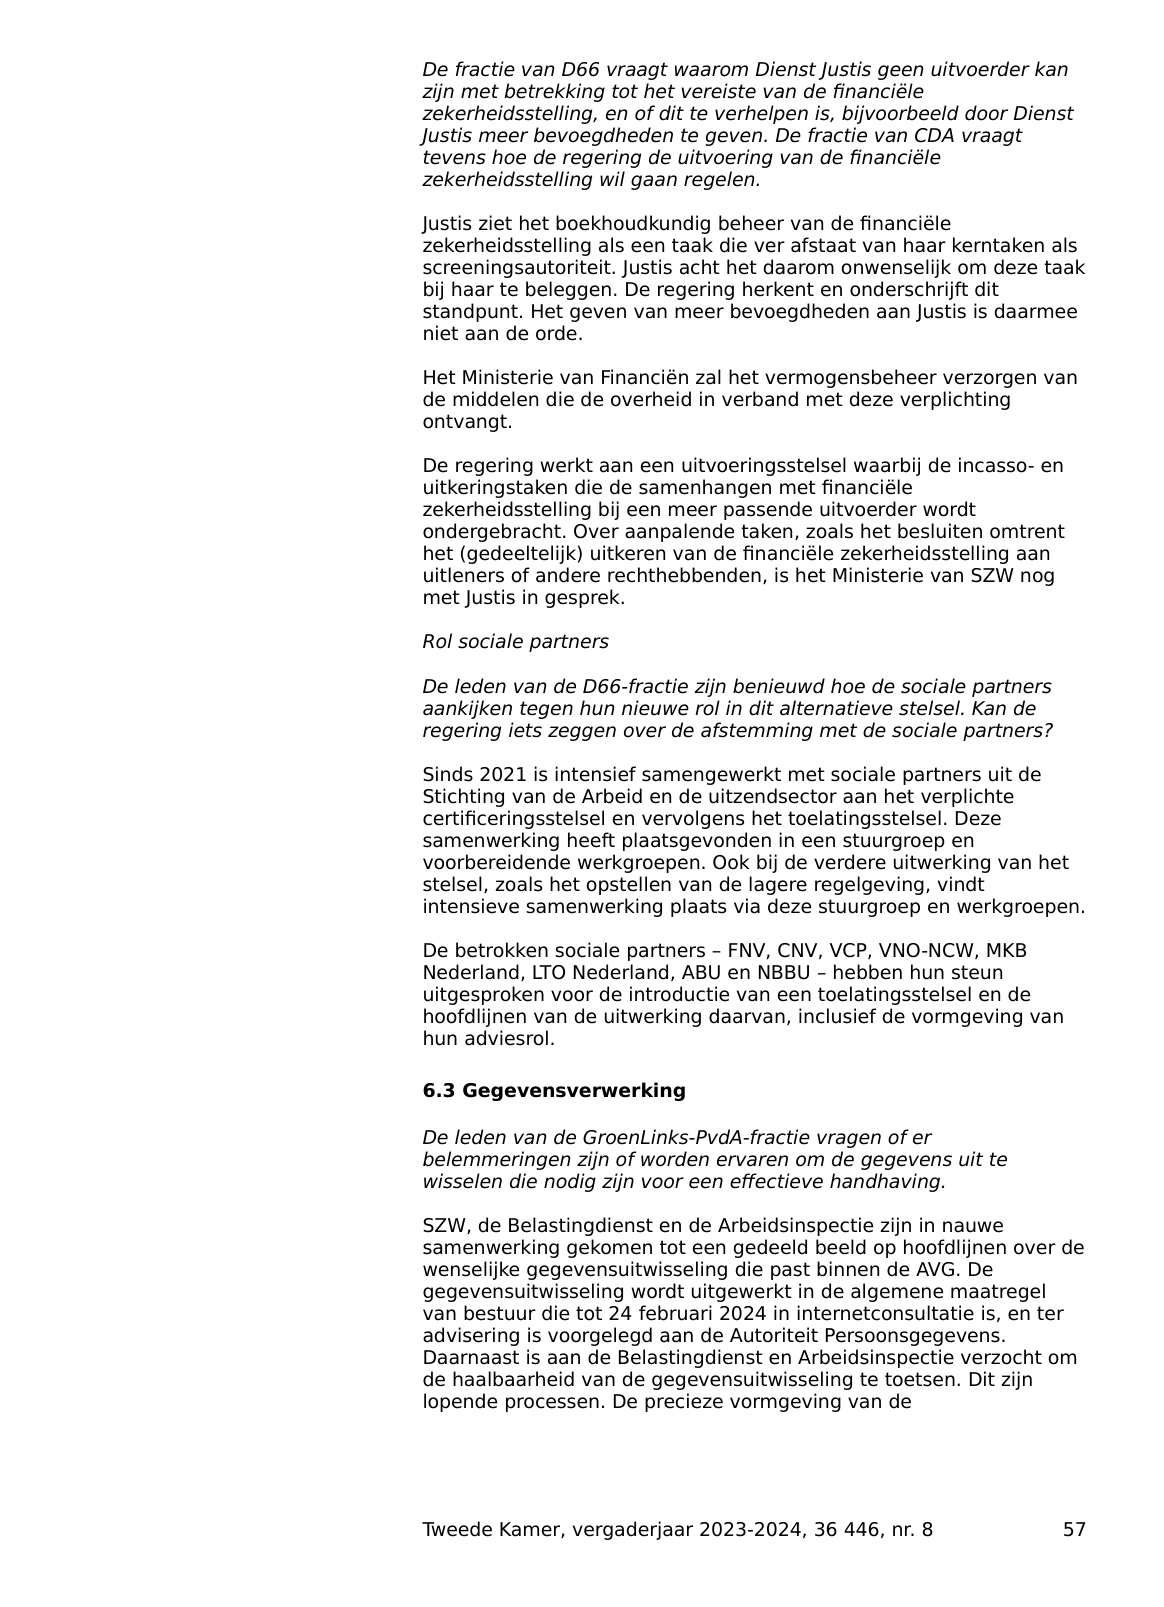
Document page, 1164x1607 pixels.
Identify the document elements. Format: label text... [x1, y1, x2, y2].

text De leden van de GroenLinks-PvdA-fractie vragen of er belemmeringen zijn of worden ervaren om de gegevens uit te wisselen die nodig zijn voor een effectieve handhaving. [422, 1127, 1087, 1192]
text SZW, de Belastingdienst en de Arbeidsinspectie zijn in nauwe samenwerking gekomen tot een gedeeld beeld op hoofdlijnen over de wenselijke gegevensuitwisseling die past binnen de AVG. De gegevensuitwisseling wordt uitgewerkt in de algemene maatregel van bestuur die tot 24 februari 2024 in internetconsultatie is, en ter advisering is voorgelegd aan de Autoriteit Persoonsgegevens. Daarnaast is aan de Belastingdienst en Arbeidsinspectie verzocht om de haalbaarheid van de gegevensuitwisseling te toetsen. Dit zijn lopende processen. De precieze vormgeving van de [422, 1215, 1087, 1412]
text De regering werkt aan een uitvoeringsstelsel waarbij de incasso- en uitkeringstaken die de samenhangen met financiële zekerheidsstelling bij een meer passende uitvoerder wordt ondergebracht. Over aanpalende taken, zoals het besluiten omtrent het (gedeeltelijk) uitkeren van de financiële zekerheidsstelling aan uitleners of andere rechthebbenden, is het Ministerie van SZW nog met Justis in gesprek. [422, 455, 1087, 609]
subtitle Rol sociale partners [422, 631, 1087, 653]
text Justis ziet het boekhoudkundig beheer van de financiële zekerheidsstelling als een taak die ver afstaat van haar kerntaken als screeningsautoriteit. Justis acht het daarom onwenselijk om deze taak bij haar te beleggen. De regering herkent en onderschrijft dit standpunt. Het geven van meer bevoegdheden aan Justis is daarmee niet aan de orde. [422, 213, 1087, 345]
text De betrokken sociale partners – FNV, CNV, VCP, VNO-NCW, MKB Nederland, LTO Nederland, ABU en NBBU – hebben hun steun uitgesproken voor de introductie van een toelatingsstelsel en de hoofdlijnen van de uitwerking daarvan, inclusief de vormgeving van hun adviesrol. [422, 940, 1087, 1049]
text De leden van de D66-fractie zijn benieuwd hoe de sociale partners aankijken tegen hun nieuwe rol in dit alternatieve stelsel. Kan de regering iets zeggen over de afstemming met de sociale partners? [422, 676, 1087, 741]
text De fractie van D66 vraagt waarom Dienst Justis geen uitvoerder kan zijn met betrekking tot het vereiste van de financiële zekerheidsstelling, en of dit te verhelpen is, bijvoorbeeld door Dienst Justis meer bevoegdheden te geven. De fractie van CDA vraagt tevens hoe de regering de uitvoering van de financiële zekerheidsstelling wil gaan regelen. [422, 59, 1087, 191]
subtitle 6.3 Gegevensverwerking [422, 1079, 1087, 1102]
text Sinds 2021 is intensief samengewerkt met sociale partners uit de Stichting van de Arbeid en de uitzendsector aan het verplichte certificeringsstelsel en vervolgens het toelatingsstelsel. Deze samenwerking heeft plaatsgevonden in een stuurgroep en voorbereidende werkgroepen. Ook bij de verdere uitwerking van het stelsel, zoals het opstellen van de lagere regelgeving, vindt intensieve samenwerking plaats via deze stuurgroep en werkgroepen. [422, 764, 1087, 917]
text Het Ministerie van Financiën zal het vermogensbeheer verzorgen van de middelen die de overheid in verband met deze verplichting ontvangt. [422, 367, 1087, 433]
